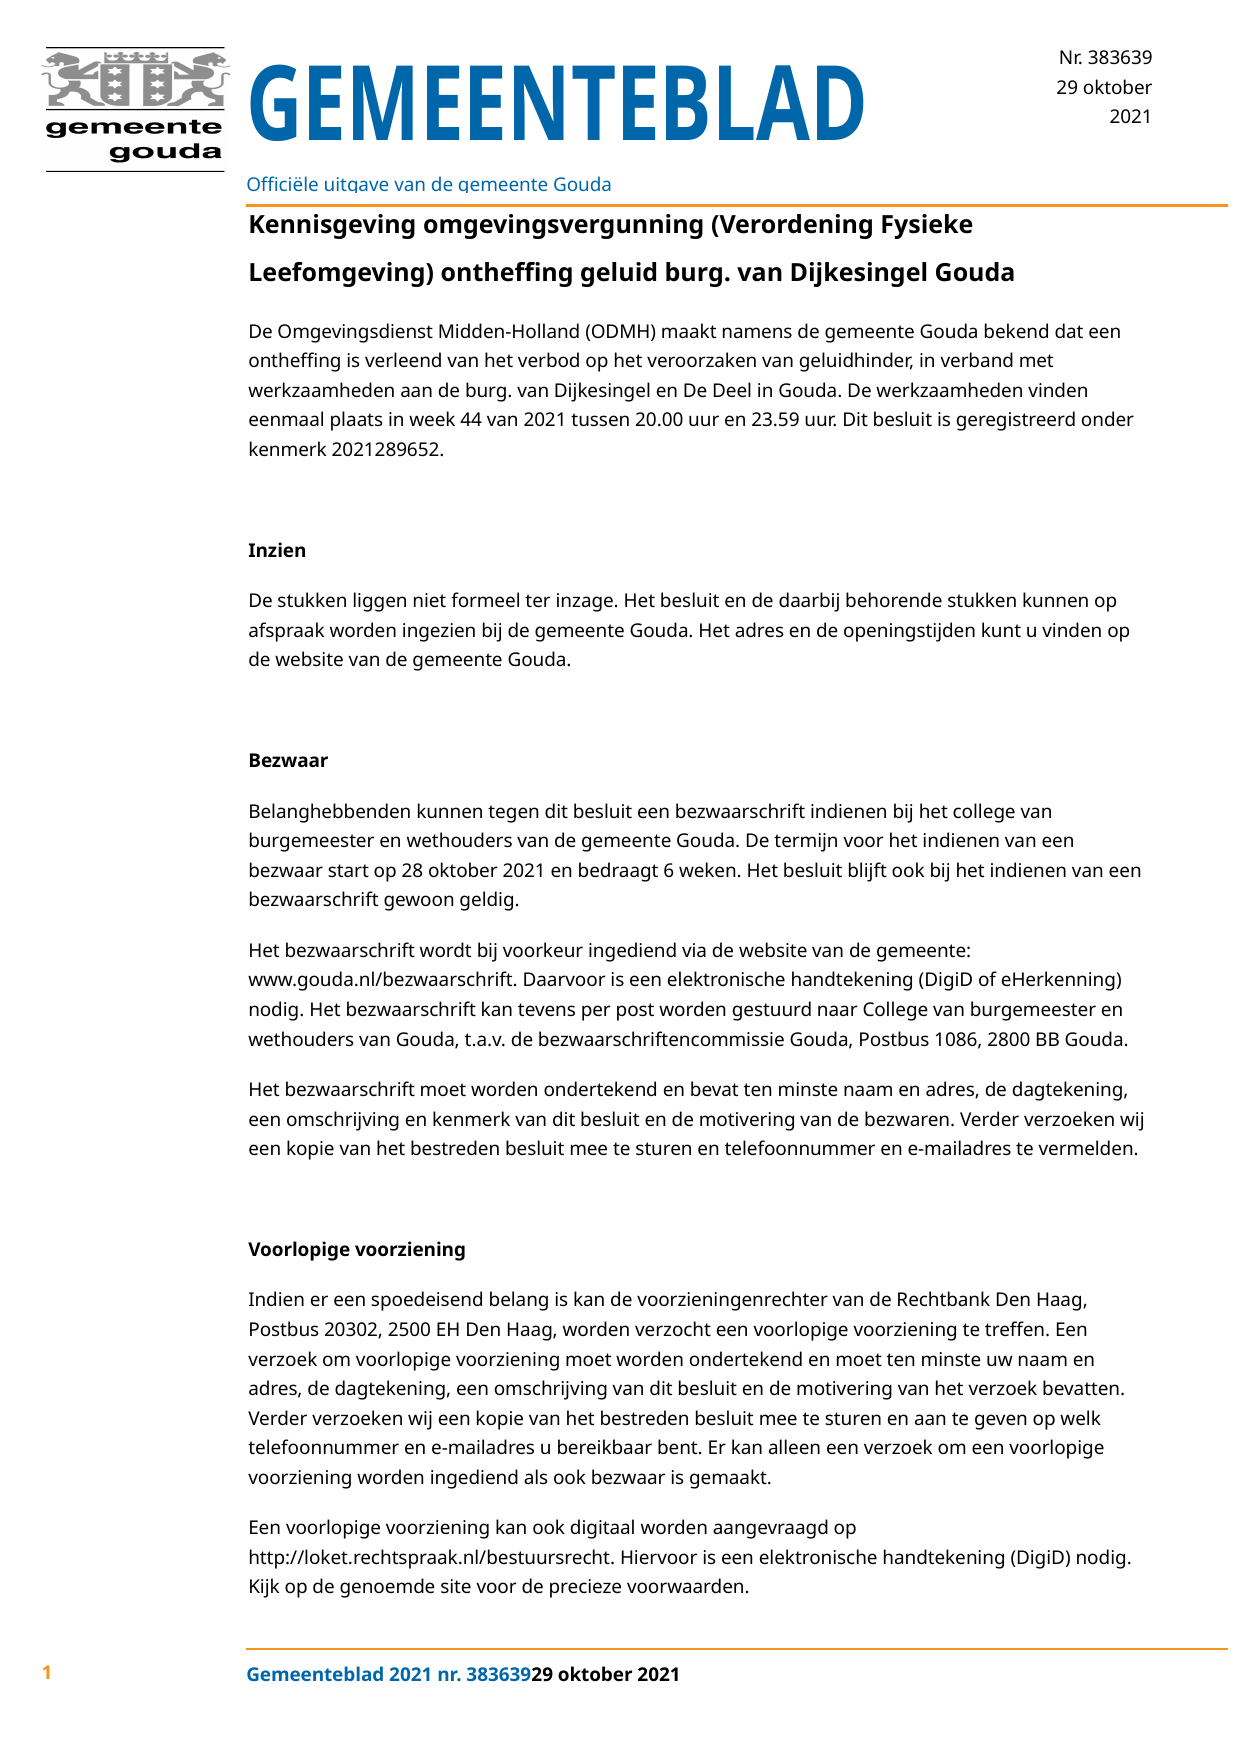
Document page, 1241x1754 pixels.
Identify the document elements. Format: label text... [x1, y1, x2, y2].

text Indien er een spoedeisend belang is kan de voorzieningenrechter van de Rechtbank Den Haag, Postbus 20302, 2500 EH Den Haag, worden verzocht een voorlopige voorziening te treffen. Een verzoek om voorlopige voorziening moet worden ondertekend en moet ten minste uw naam en adres, de dagtekening, een omschrijving van dit besluit en de motivering van het verzoek bevatten. Verder verzoeken wij een kopie van het bestreden besluit mee te sturen en aan te geven op welk telefoonnummer en e-mailadres u bereikbaar bent. Er kan alleen een verzoek om een voorlopige voorziening worden ingediend als ook bezwaar is gemaakt. [248, 1287, 1152, 1490]
text Belanghebbenden kunnen tegen dit besluit een bezwaarschrift indienen bij het college van burgemeester en wethouders van de gemeente Gouda. De termijn voor het indienen van een bezwaar start op 28 oktober 2021 en bedraagt 6 weken. Het besluit blijft ook bij het indienen van een bezwaarschrift gewoon geldig. [248, 798, 1152, 912]
text Het bezwaarschrift moet worden ondertekend en bevat ten minste naam en adres, de dagtekening, een omschrijving en kenmerk van dit besluit en de motivering van de bezwaren. Verder verzoeken wij een kopie van het bestreden besluit mee te sturen en telefoonnummer en e-mailadres te vermelden. [248, 1076, 1152, 1161]
text Het bezwaarschrift wordt bij voorkeur ingediend via de website van de gemeente: www.gouda.nl/bezwaarschrift. Daarvoor is een elektronische handtekening (DigiD of eHerkenning) nodig. Het bezwaarschrift kan tevens per post worden gestuurd naar College van burgemeester en wethouders van Gouda, t.a.v. de bezwaarschriftencommissie Gouda, Postbus 1086, 2800 BB Gouda. [248, 937, 1152, 1052]
text Kennisgeving omgevingsvergunning (Verordening Fysieke Leefomgeving) ontheffing geluid burg. van Dijkesingel Gouda [248, 207, 1152, 288]
text De Omgevingsdienst Midden-Holland (ODMH) maakt namens de gemeente Gouda bekend dat een ontheffing is verleend van het verbod op het veroorzaken van geluidhinder, in verband met werkzaamheden aan de burg. van Dijkesingel en De Deel in Gouda. De werkzaamheden vinden eenmaal plaats in week 44 van 2021 tussen 20.00 uur en 23.59 uur. Dit besluit is geregistreerd onder kenmerk 2021289652. [248, 318, 1152, 462]
text Een voorlopige voorziening kan ook digitaal worden aangevraagd op http://loket.rechtspraak.nl/bestuursrecht. Hiervoor is een elektronische handtekening (DigiD) nodig. Kijk op de genoemde site voor de precieze voorwaarden. [248, 1514, 1152, 1599]
text De stukken liggen niet formeel ter inzage. Het besluit en de daarbij behorende stukken kunnen op afspraak worden ingezien bij de gemeente Gouda. Het adres en de openingstijden kunt u vinden op de website van de gemeente Gouda. [248, 587, 1152, 672]
text Voorlopige voorziening [248, 1236, 1152, 1262]
text Inzien [248, 537, 1152, 563]
picture [41, 47, 231, 172]
text Bezwaar [248, 747, 1152, 773]
